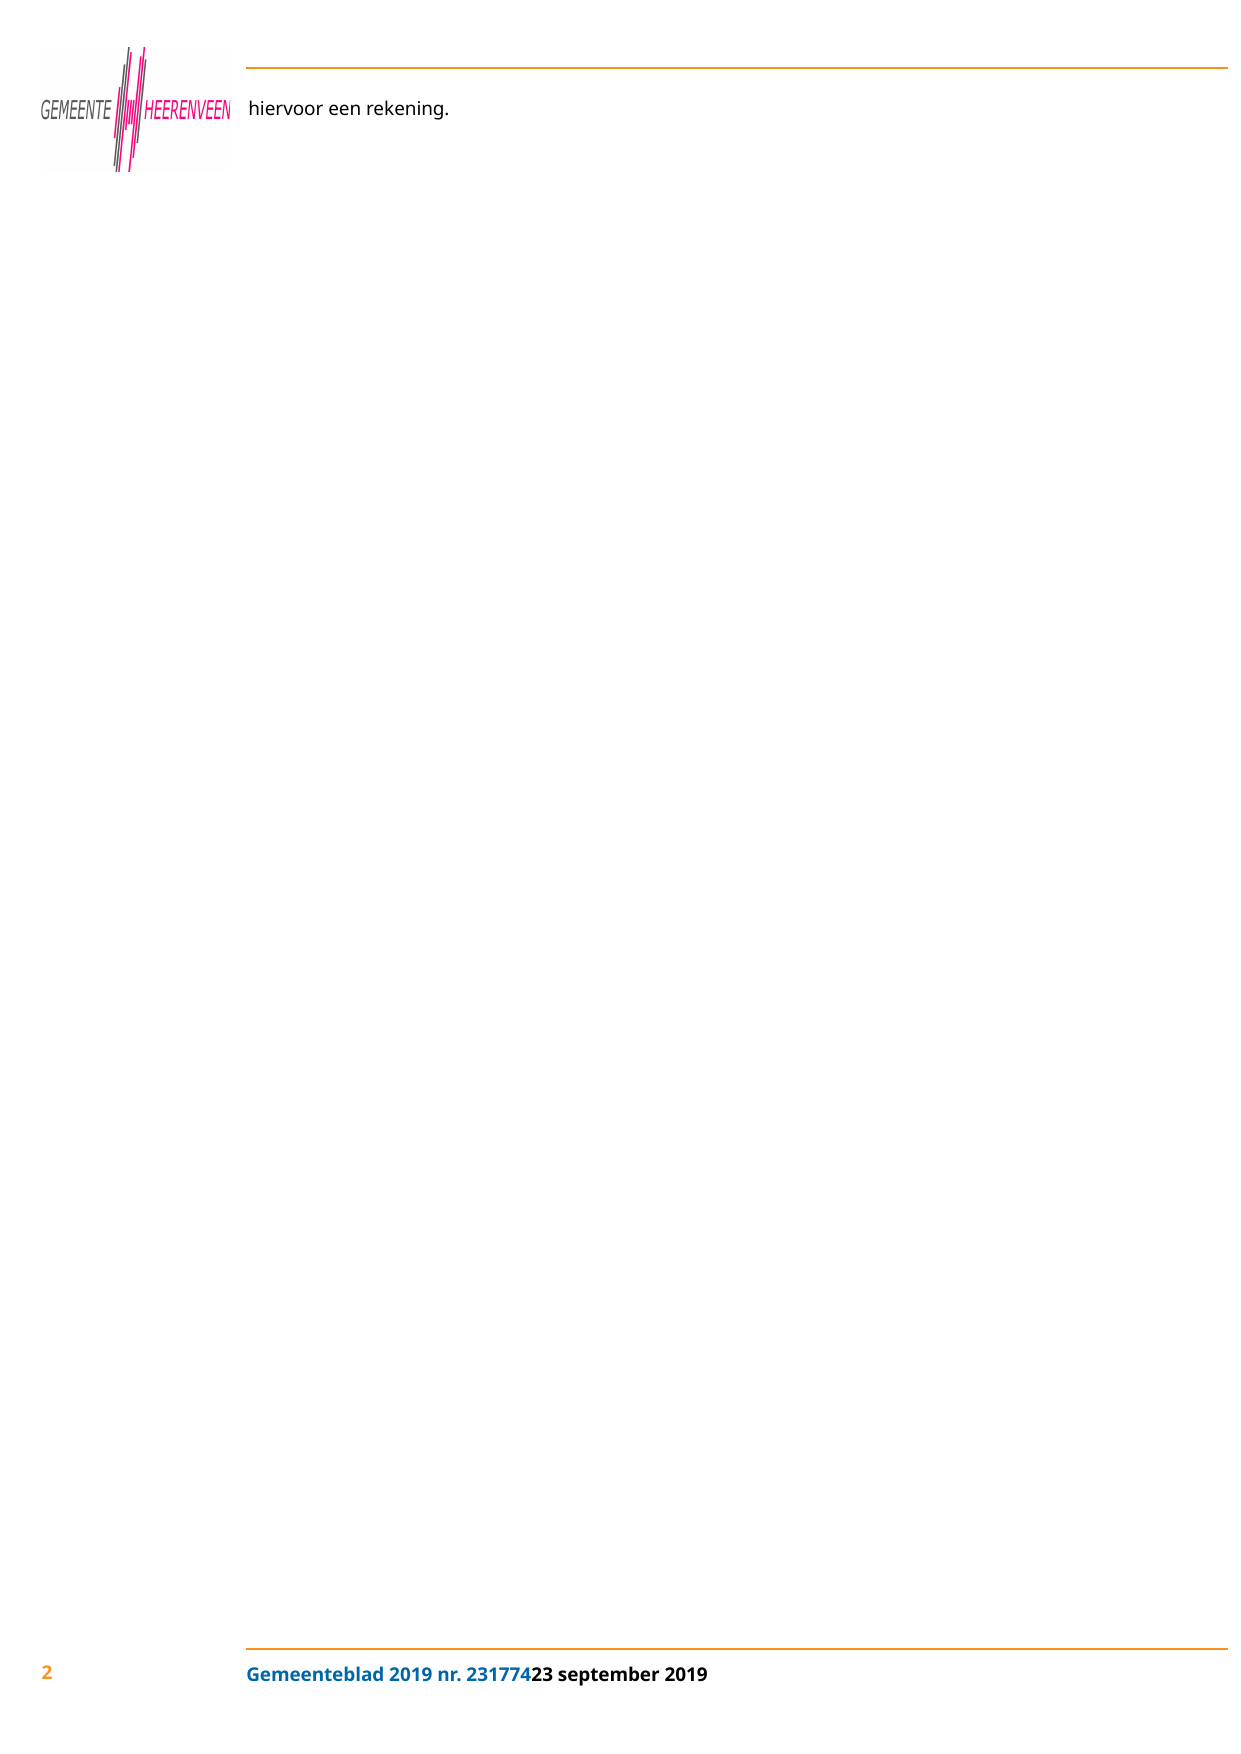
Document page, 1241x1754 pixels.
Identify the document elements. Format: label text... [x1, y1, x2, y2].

picture [41, 47, 231, 172]
text hiervoor een rekening. [248, 95, 1152, 121]
